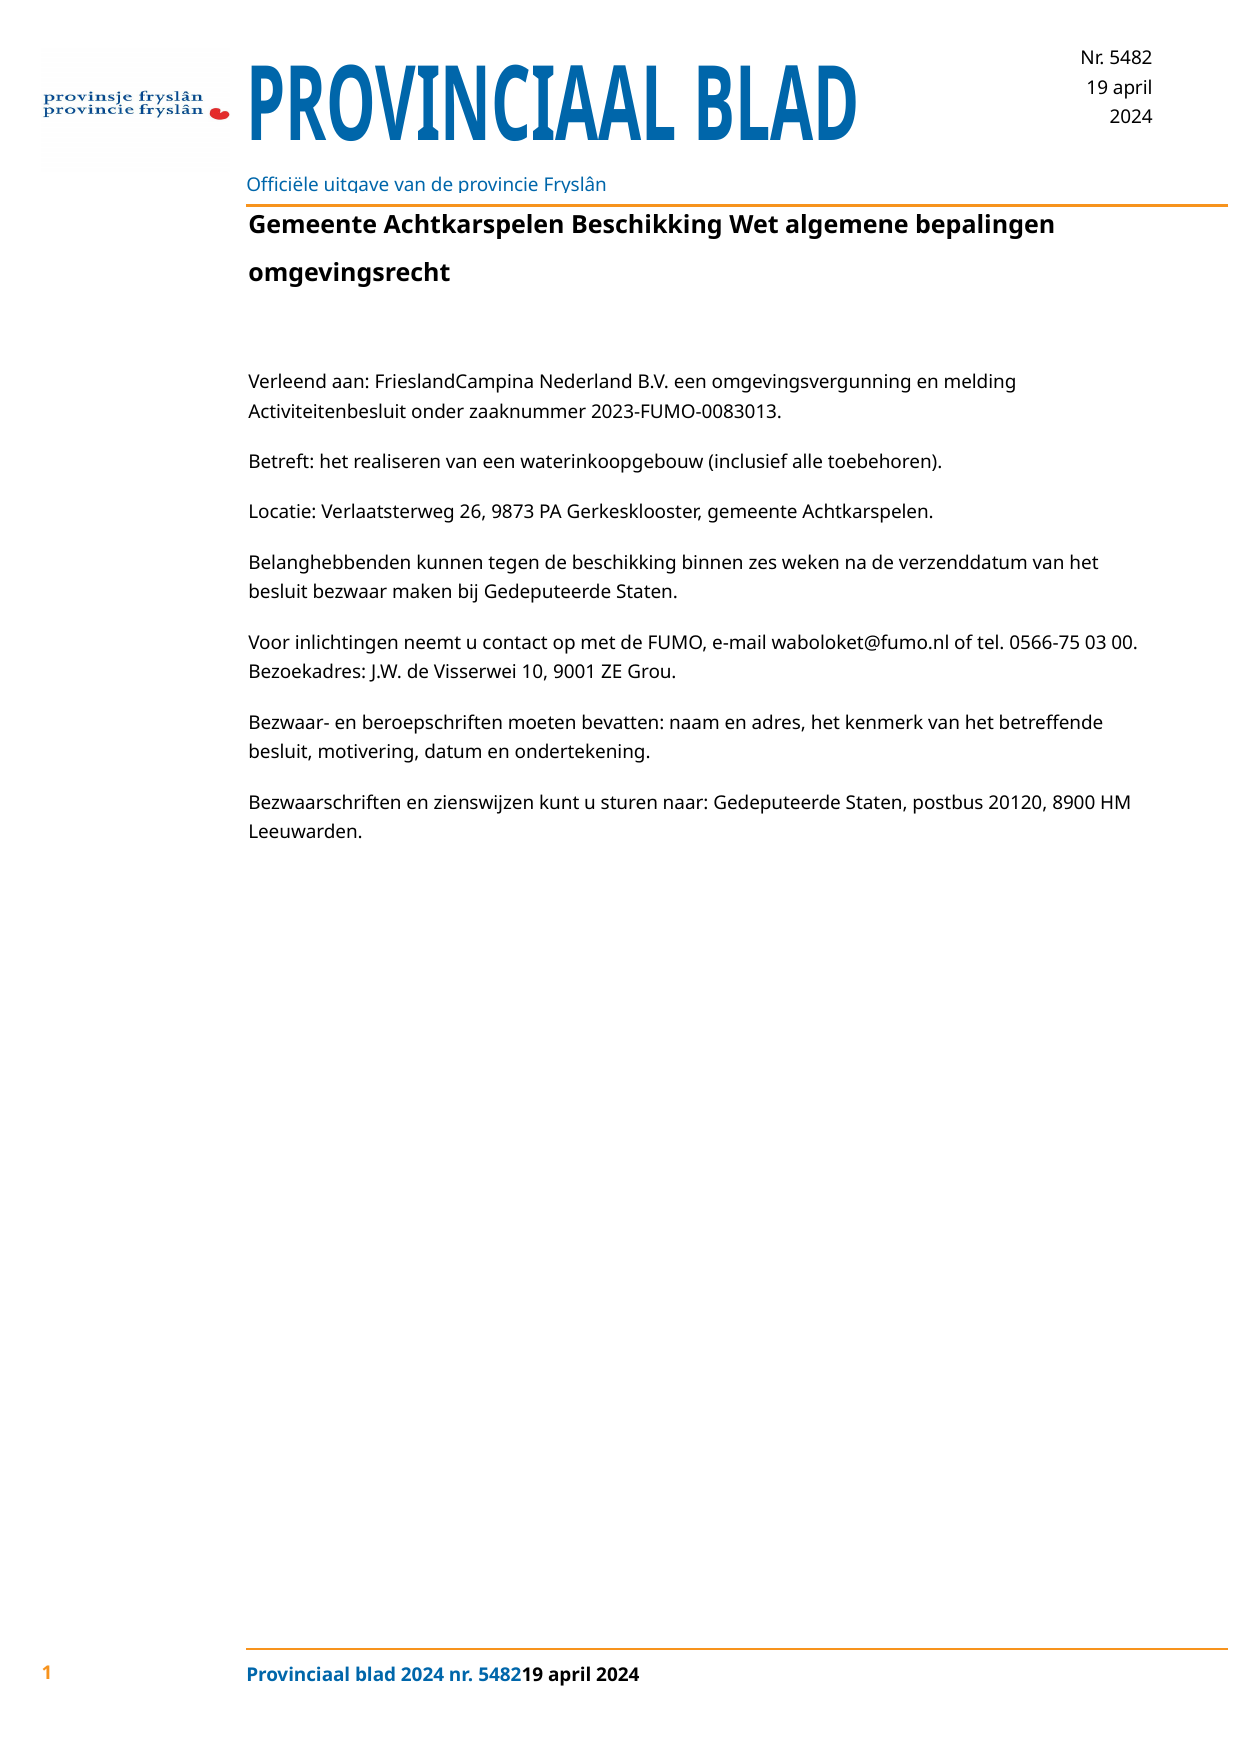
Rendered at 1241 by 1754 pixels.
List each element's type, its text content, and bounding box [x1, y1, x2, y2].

text Locatie: Verlaatsterweg 26, 9873 PA Gerkesklooster, gemeente Achtkarspelen. [248, 499, 1152, 524]
text Belanghebbenden kunnen tegen de beschikking binnen zes weken na de verzenddatum van het besluit bezwaar maken bij Gedeputeerde Staten. [248, 549, 1152, 604]
text Betreft: het realiseren van een waterinkoopgebouw (inclusief alle toebehoren). [248, 448, 1152, 474]
text Voor inlichtingen neemt u contact op met de FUMO, e-mail waboloket@fumo.nl of tel. 0566-75 03 00. Bezoekadres: J.W. de Visserwei 10, 9001 ZE Grou. [248, 629, 1152, 684]
text Bezwaar- en beroepschriften moeten bevatten: naam en adres, het kenmerk van het betreffende besluit, motivering, datum en ondertekening. [248, 709, 1152, 764]
picture [41, 47, 231, 172]
text Bezwaarschriften en zienswijzen kunt u sturen naar: Gedeputeerde Staten, postbus 20120, 8900 HM Leeuwarden. [248, 789, 1152, 844]
text Gemeente Achtkarspelen Beschikking Wet algemene bepalingen omgevingsrecht [248, 207, 1152, 288]
text Verleend aan: FrieslandCampina Nederland B.V. een omgevingsvergunning en melding Activiteitenbesluit onder zaaknummer 2023-FUMO-0083013. [248, 368, 1152, 424]
